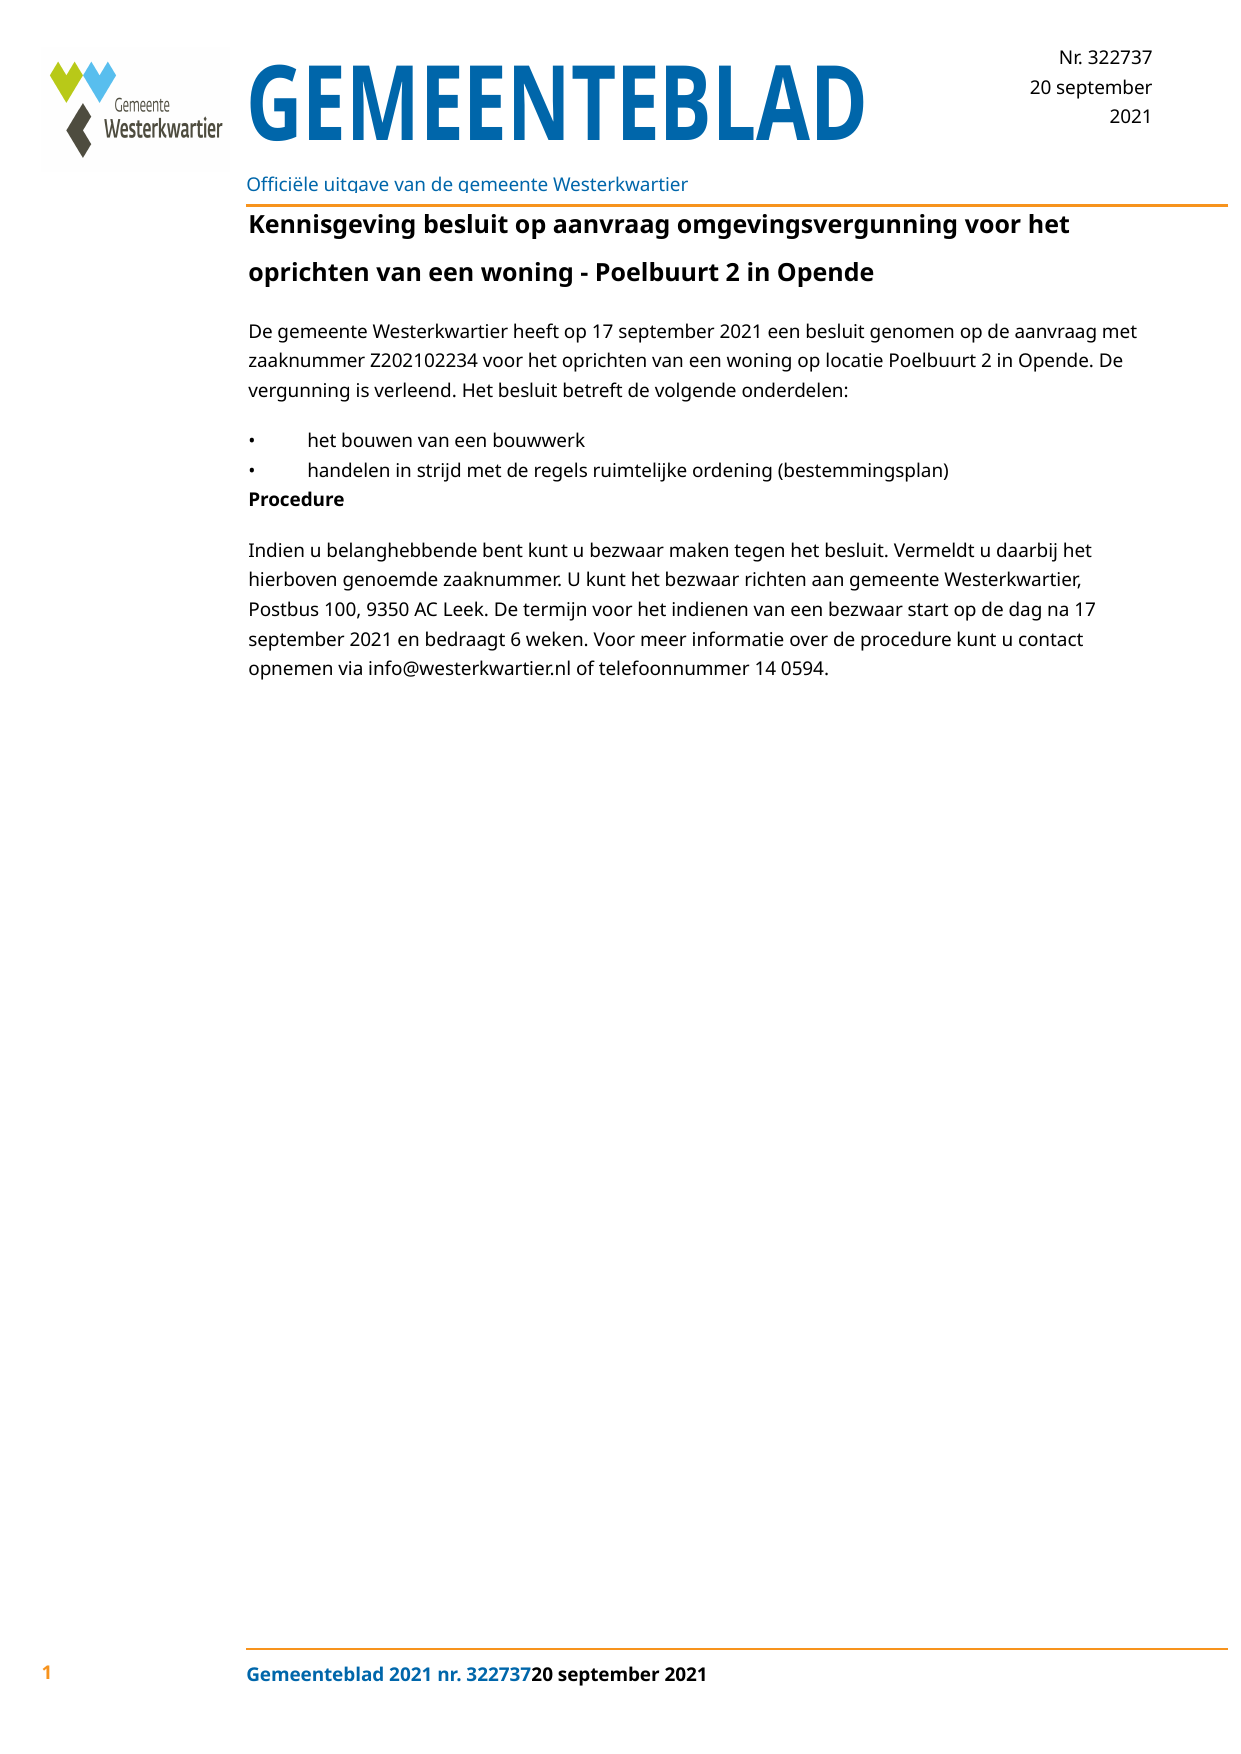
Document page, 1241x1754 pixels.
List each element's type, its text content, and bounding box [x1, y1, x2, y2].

text Kennisgeving besluit op aanvraag omgevingsvergunning voor het oprichten van een woning - Poelbuurt 2 in Opende [248, 207, 1152, 288]
text De gemeente Westerkwartier heeft op 17 september 2021 een besluit genomen op de aanvraag met zaaknummer Z202102234 voor het oprichten van een woning op locatie Poelbuurt 2 in Opende. De vergunning is verleend. Het besluit betreft de volgende onderdelen: [248, 318, 1152, 403]
list het bouwen van een bouwwerk [248, 427, 1152, 453]
text Procedure [248, 487, 1152, 512]
text Indien u belanghebbende bent kunt u bezwaar maken tegen het besluit. Vermeldt u daarbij het hierboven genoemde zaaknummer. U kunt het bezwaar richten aan gemeente Westerkwartier, Postbus 100, 9350 AC Leek. De termijn voor het indienen van een bezwaar start op de dag na 17 september 2021 en bedraagt 6 weken. Voor meer informatie over de procedure kunt u contact opnemen via info@westerkwartier.nl of telefoonnummer 14 0594. [248, 537, 1152, 681]
picture [41, 47, 231, 172]
list handelen in strijd met de regels ruimtelijke ordening (bestemmingsplan) [248, 457, 1152, 483]
